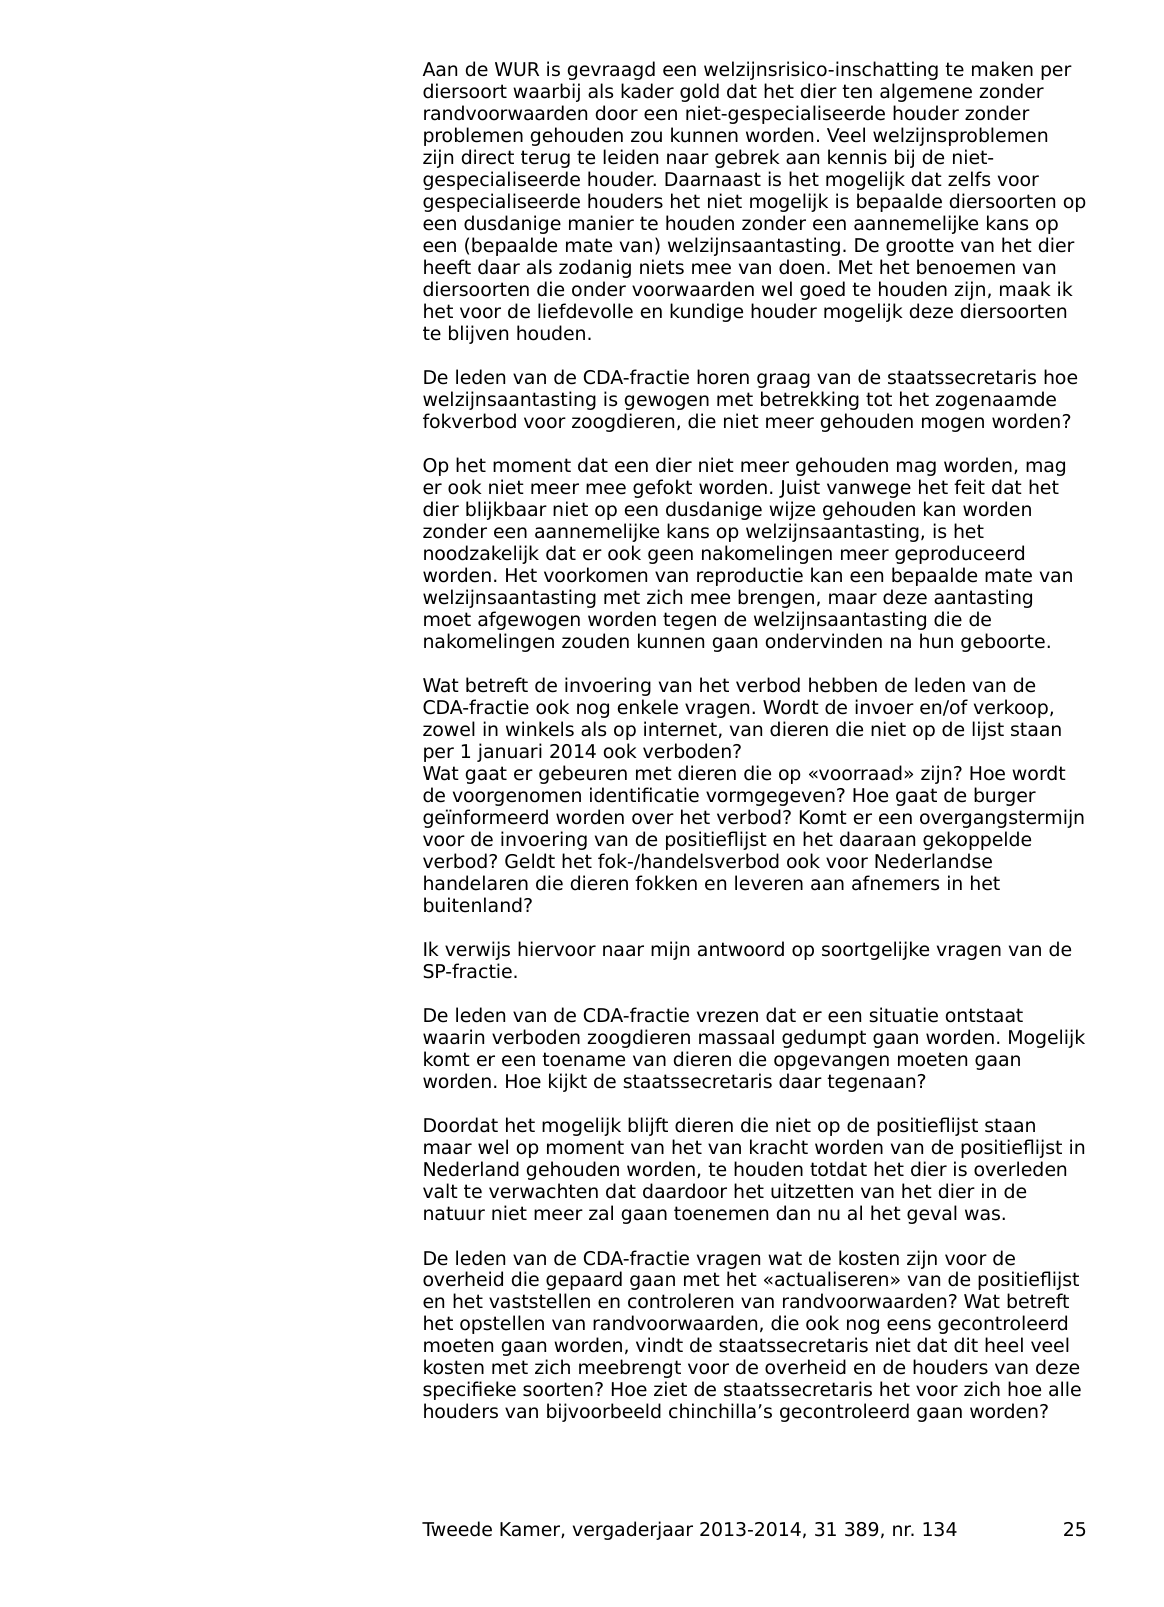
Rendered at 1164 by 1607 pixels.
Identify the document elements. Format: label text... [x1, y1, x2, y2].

text Ik verwijs hiervoor naar mijn antwoord op soortgelijke vragen van de SP-fractie. [422, 939, 1087, 983]
text De leden van de CDA-fractie vrezen dat er een situatie ontstaat waarin verboden zoogdieren massaal gedumpt gaan worden. Mogelijk komt er een toename van dieren die opgevangen moeten gaan worden. Hoe kijkt de staatssecretaris daar tegenaan? [422, 1005, 1087, 1093]
text De leden van de CDA-fractie horen graag van de staatssecretaris hoe welzijnsaantasting is gewogen met betrekking tot het zogenaamde fokverbod voor zoogdieren, die niet meer gehouden mogen worden? [422, 367, 1087, 433]
text Aan de WUR is gevraagd een welzijnsrisico-inschatting te maken per diersoort waarbij als kader gold dat het dier ten algemene zonder randvoorwaarden door een niet-gespecialiseerde houder zonder problemen gehouden zou kunnen worden. Veel welzijnsproblemen zijn direct terug te leiden naar gebrek aan kennis bij de niet-gespecialiseerde houder. Daarnaast is het mogelijk dat zelfs voor gespecialiseerde houders het niet mogelijk is bepaalde diersoorten op een dusdanige manier te houden zonder een aannemelijke kans op een (bepaalde mate van) welzijnsaantasting. De grootte van het dier heeft daar als zodanig niets mee van doen. Met het benoemen van diersoorten die onder voorwaarden wel goed te houden zijn, maak ik het voor de liefdevolle en kundige houder mogelijk deze diersoorten te blijven houden. [422, 59, 1087, 345]
text Wat betreft de invoering van het verbod hebben de leden van de CDA-fractie ook nog enkele vragen. Wordt de invoer en/of verkoop, zowel in winkels als op internet, van dieren die niet op de lijst staan per 1 januari 2014 ook verboden? [422, 675, 1087, 763]
text Doordat het mogelijk blijft dieren die niet op de positieflijst staan maar wel op moment van het van kracht worden van de positieflijst in Nederland gehouden worden, te houden totdat het dier is overleden valt te verwachten dat daardoor het uitzetten van het dier in de natuur niet meer zal gaan toenemen dan nu al het geval was. [422, 1115, 1087, 1225]
text De leden van de CDA-fractie vragen wat de kosten zijn voor de overheid die gepaard gaan met het «actualiseren» van de positieflijst en het vaststellen en controleren van randvoorwaarden? Wat betreft het opstellen van randvoorwaarden, die ook nog eens gecontroleerd moeten gaan worden, vindt de staatssecretaris niet dat dit heel veel kosten met zich meebrengt voor de overheid en de houders van deze specifieke soorten? Hoe ziet de staatssecretaris het voor zich hoe alle houders van bijvoorbeeld chinchilla’s gecontroleerd gaan worden? [422, 1247, 1087, 1423]
text Op het moment dat een dier niet meer gehouden mag worden, mag er ook niet meer mee gefokt worden. Juist vanwege het feit dat het dier blijkbaar niet op een dusdanige wijze gehouden kan worden zonder een aannemelijke kans op welzijnsaantasting, is het noodzakelijk dat er ook geen nakomelingen meer geproduceerd worden. Het voorkomen van reproductie kan een bepaalde mate van welzijnsaantasting met zich mee brengen, maar deze aantasting moet afgewogen worden tegen de welzijnsaantasting die de nakomelingen zouden kunnen gaan ondervinden na hun geboorte. [422, 455, 1087, 653]
text Wat gaat er gebeuren met dieren die op «voorraad» zijn? Hoe wordt de voorgenomen identificatie vormgegeven? Hoe gaat de burger geïnformeerd worden over het verbod? Komt er een overgangstermijn voor de invoering van de positieflijst en het daaraan gekoppelde verbod? Geldt het fok-/handelsverbod ook voor Nederlandse handelaren die dieren fokken en leveren aan afnemers in het buitenland? [422, 763, 1087, 917]
